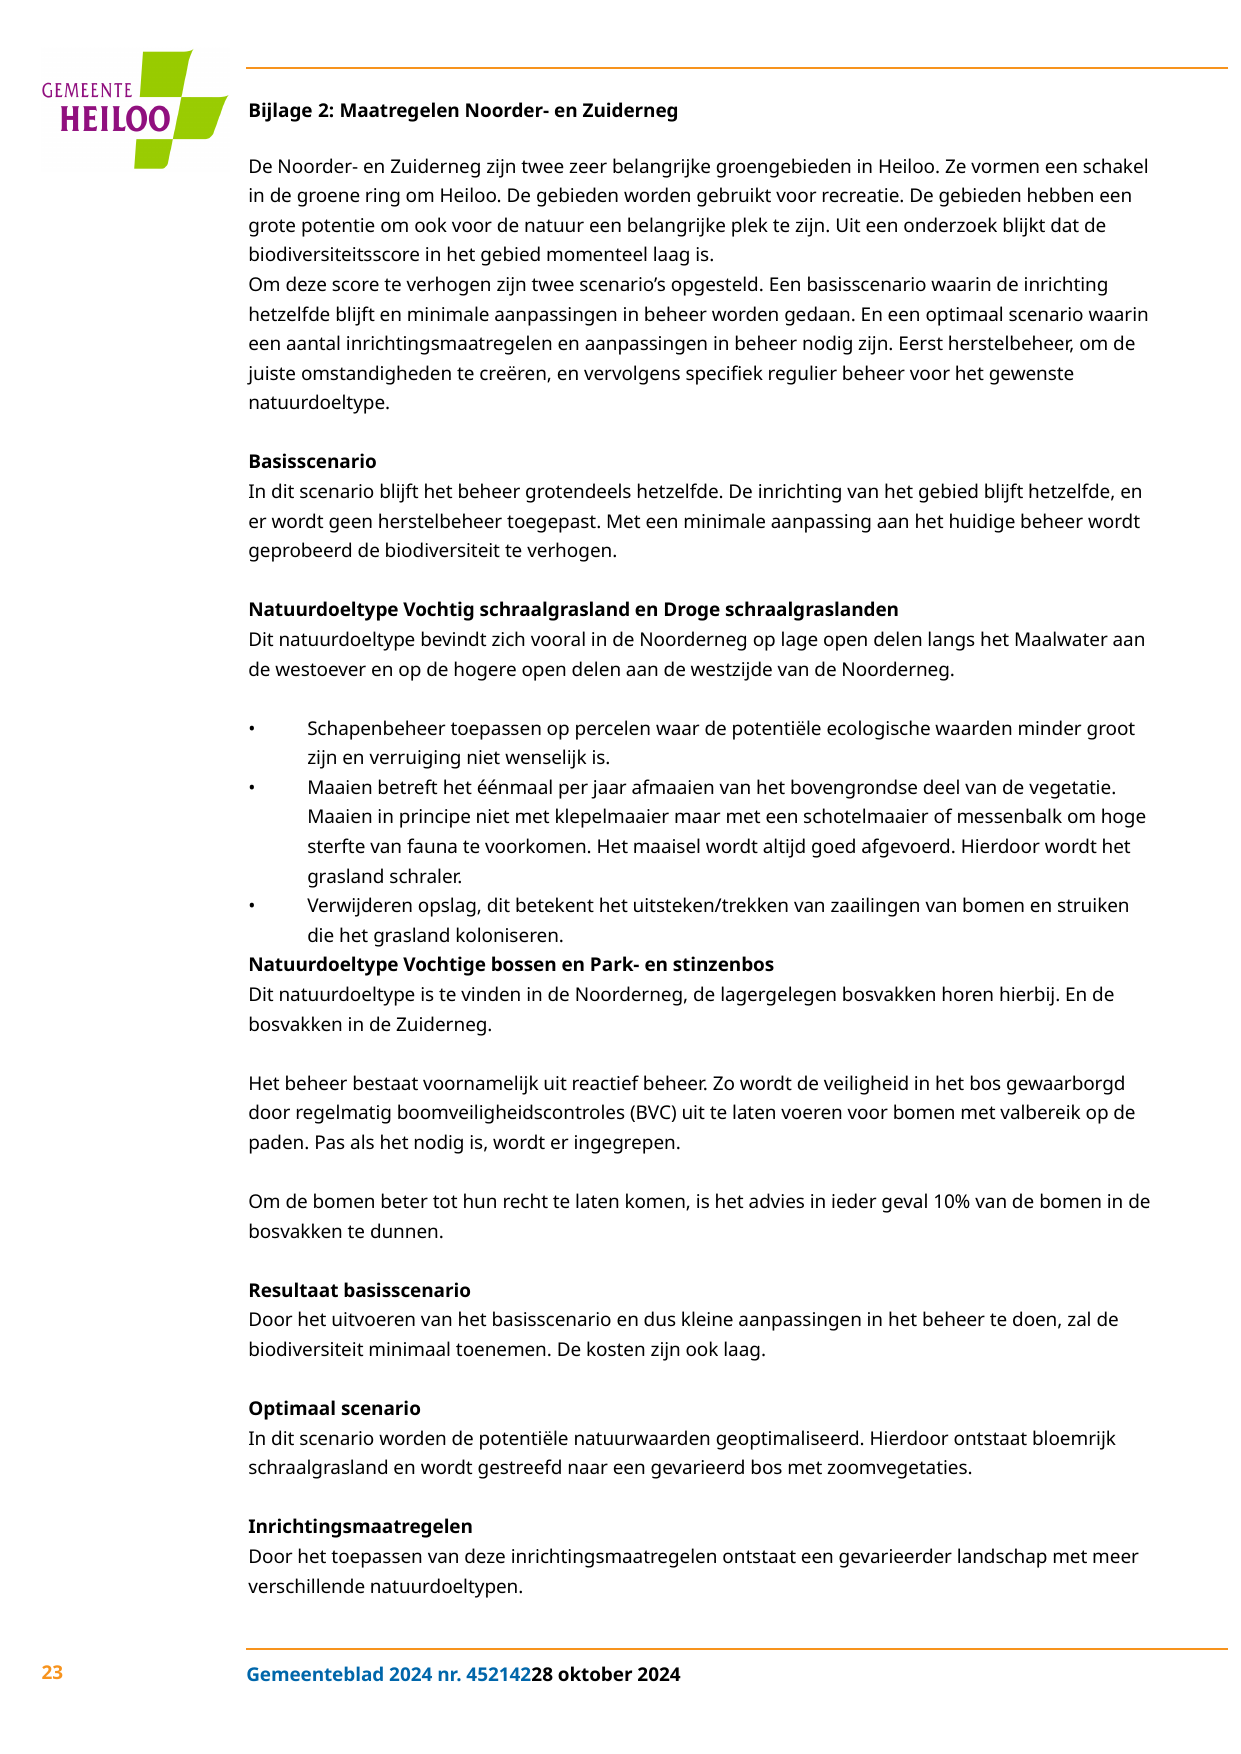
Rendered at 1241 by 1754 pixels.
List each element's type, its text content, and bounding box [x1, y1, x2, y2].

text In dit scenario worden de potentiële natuurwaarden geoptimaliseerd. Hierdoor ontstaat bloemrijk schraalgrasland en wordt gestreefd naar een gevarieerd bos met zoomvegetaties. [248, 1425, 1152, 1480]
text Basisscenario [248, 449, 1152, 474]
text Door het toepassen van deze inrichtingsmaatregelen ontstaat een gevarieerder landschap met meer verschillende natuurdoeltypen. [248, 1543, 1152, 1599]
text Natuurdoeltype Vochtig schraalgrasland en Droge schraalgraslanden [248, 597, 1152, 622]
text Om de bomen beter tot hun recht te laten komen, is het advies in ieder geval 10% van de bomen in de bosvakken te dunnen. [248, 1188, 1152, 1244]
text Natuurdoeltype Vochtige bossen en Park- en stinzenbos [248, 952, 1152, 977]
text De Noorder- en Zuiderneg zijn twee zeer belangrijke groengebieden in Heiloo. Ze vormen een schakel in de groene ring om Heiloo. De gebieden worden gebruikt voor recreatie. De gebieden hebben een grote potentie om ook voor de natuur een belangrijke plek te zijn. Uit een onderzoek blijkt dat de biodiversiteitsscore in het gebied momenteel laag is. [248, 153, 1152, 267]
text Door het uitvoeren van het basisscenario en dus kleine aanpassingen in het beheer te doen, zal de biodiversiteit minimaal toenemen. De kosten zijn ook laag. [248, 1307, 1152, 1362]
text Dit natuurdoeltype is te vinden in de Noorderneg, de lagergelegen bosvakken horen hierbij. En de bosvakken in de Zuiderneg. [248, 981, 1152, 1037]
text In dit scenario blijft het beheer grotendeels hetzelfde. De inrichting van het gebied blijft hetzelfde, en er wordt geen herstelbeheer toegepast. Met een minimale aanpassing aan het huidige beheer wordt geprobeerd de biodiversiteit te verhogen. [248, 478, 1152, 563]
text Bijlage 2: Maatregelen Noorder- en Zuiderneg [248, 95, 1152, 123]
text Het beheer bestaat voornamelijk uit reactief beheer. Zo wordt de veiligheid in het bos gewaarborgd door regelmatig boomveiligheidscontroles (BVC) uit te laten voeren voor bomen met valbereik op de paden. Pas als het nodig is, wordt er ingegrepen. [248, 1070, 1152, 1155]
list Schapenbeheer toepassen op percelen waar de potentiële ecologische waarden minder groot zijn en verruiging niet wenselijk is. [248, 715, 1152, 770]
text Om deze score te verhogen zijn twee scenario’s opgesteld. Een basisscenario waarin de inrichting hetzelfde blijft en minimale aanpassingen in beheer worden gedaan. En een optimaal scenario waarin een aantal inrichtingsmaatregelen en aanpassingen in beheer nodig zijn. Eerst herstelbeheer, om de juiste omstandigheden te creëren, en vervolgens specifiek regulier beheer voor het gewenste natuurdoeltype. [248, 271, 1152, 415]
text Inrichtingsmaatregelen [248, 1514, 1152, 1539]
list Verwijderen opslag, dit betekent het uitsteken/trekken van zaailingen van bomen en struiken die het grasland koloniseren. [248, 892, 1152, 948]
text Optimaal scenario [248, 1395, 1152, 1421]
text Dit natuurdoeltype bevindt zich vooral in de Noorderneg op lage open delen langs het Maalwater aan de westoever en op de hogere open delen aan de westzijde van de Noorderneg. [248, 626, 1152, 682]
picture [41, 47, 231, 172]
list Maaien betreft het éénmaal per jaar afmaaien van het bovengrondse deel van de vegetatie. Maaien in principe niet met klepelmaaier maar met een schotelmaaier of messenbalk om hoge sterfte van fauna te voorkomen. Het maaisel wordt altijd goed afgevoerd. Hierdoor wordt het grasland schraler. [248, 774, 1152, 889]
text Resultaat basisscenario [248, 1277, 1152, 1303]
